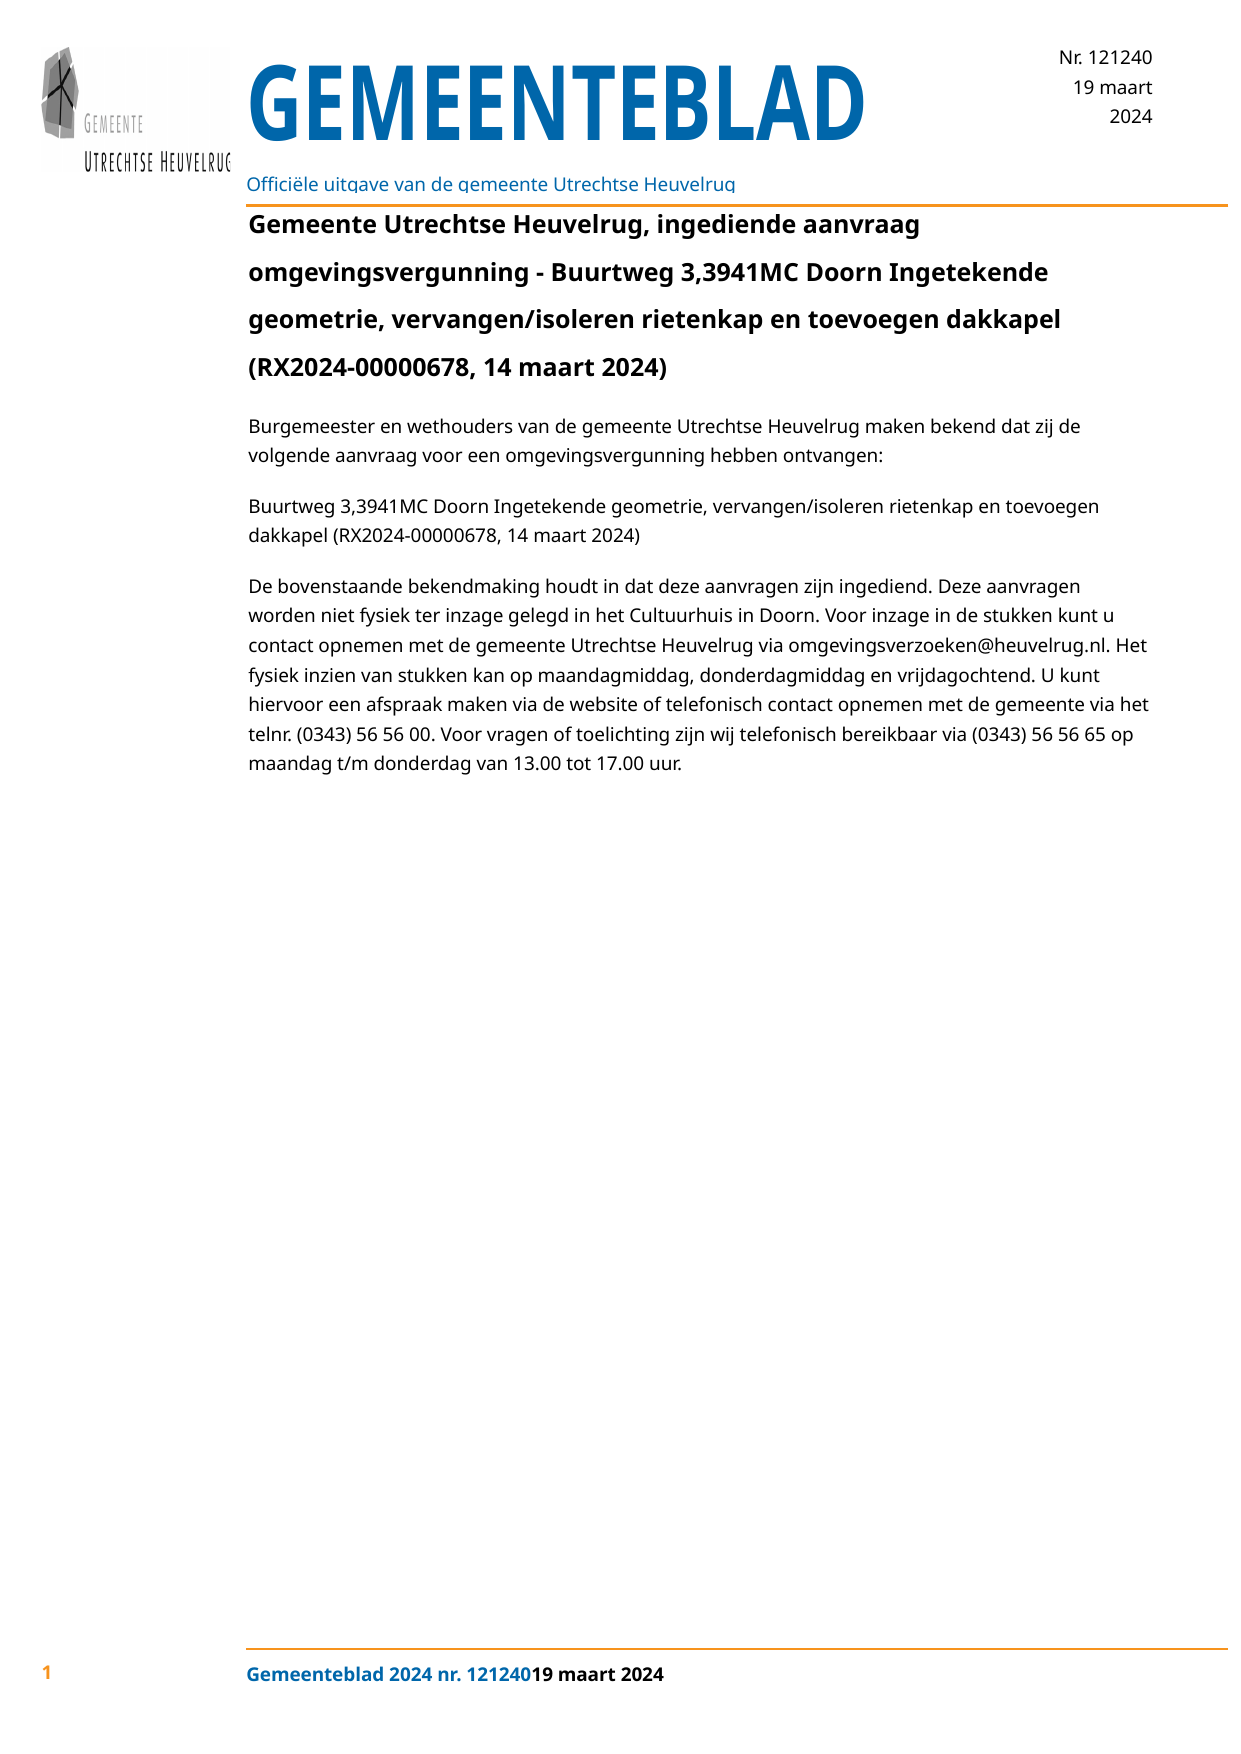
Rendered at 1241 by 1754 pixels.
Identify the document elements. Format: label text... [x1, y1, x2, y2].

picture [41, 47, 231, 172]
text Burgemeester en wethouders van de gemeente Utrechtse Heuvelrug maken bekend dat zij de volgende aanvraag voor een omgevingsvergunning hebben ontvangen: [248, 413, 1152, 468]
text Gemeente Utrechtse Heuvelrug, ingediende aanvraag omgevingsvergunning - Buurtweg 3,3941MC Doorn Ingetekende geometrie, vervangen/isoleren rietenkap en toevoegen dakkapel (RX2024-00000678, 14 maart 2024) [248, 207, 1152, 384]
text Buurtweg 3,3941MC Doorn Ingetekende geometrie, vervangen/isoleren rietenkap en toevoegen dakkapel (RX2024-00000678, 14 maart 2024) [248, 493, 1152, 548]
text De bovenstaande bekendmaking houdt in dat deze aanvragen zijn ingediend. Deze aanvragen worden niet fysiek ter inzage gelegd in het Cultuurhuis in Doorn. Voor inzage in de stukken kunt u contact opnemen met de gemeente Utrechtse Heuvelrug via omgevingsverzoeken@heuvelrug.nl. Het fysiek inzien van stukken kan op maandagmiddag, donderdagmiddag en vrijdagochtend. U kunt hiervoor een afspraak maken via de website of telefonisch contact opnemen met de gemeente via het telnr. (0343) 56 56 00. Voor vragen of toelichting zijn wij telefonisch bereikbaar via (0343) 56 56 65 op maandag t/m donderdag van 13.00 tot 17.00 uur. [248, 573, 1152, 776]
